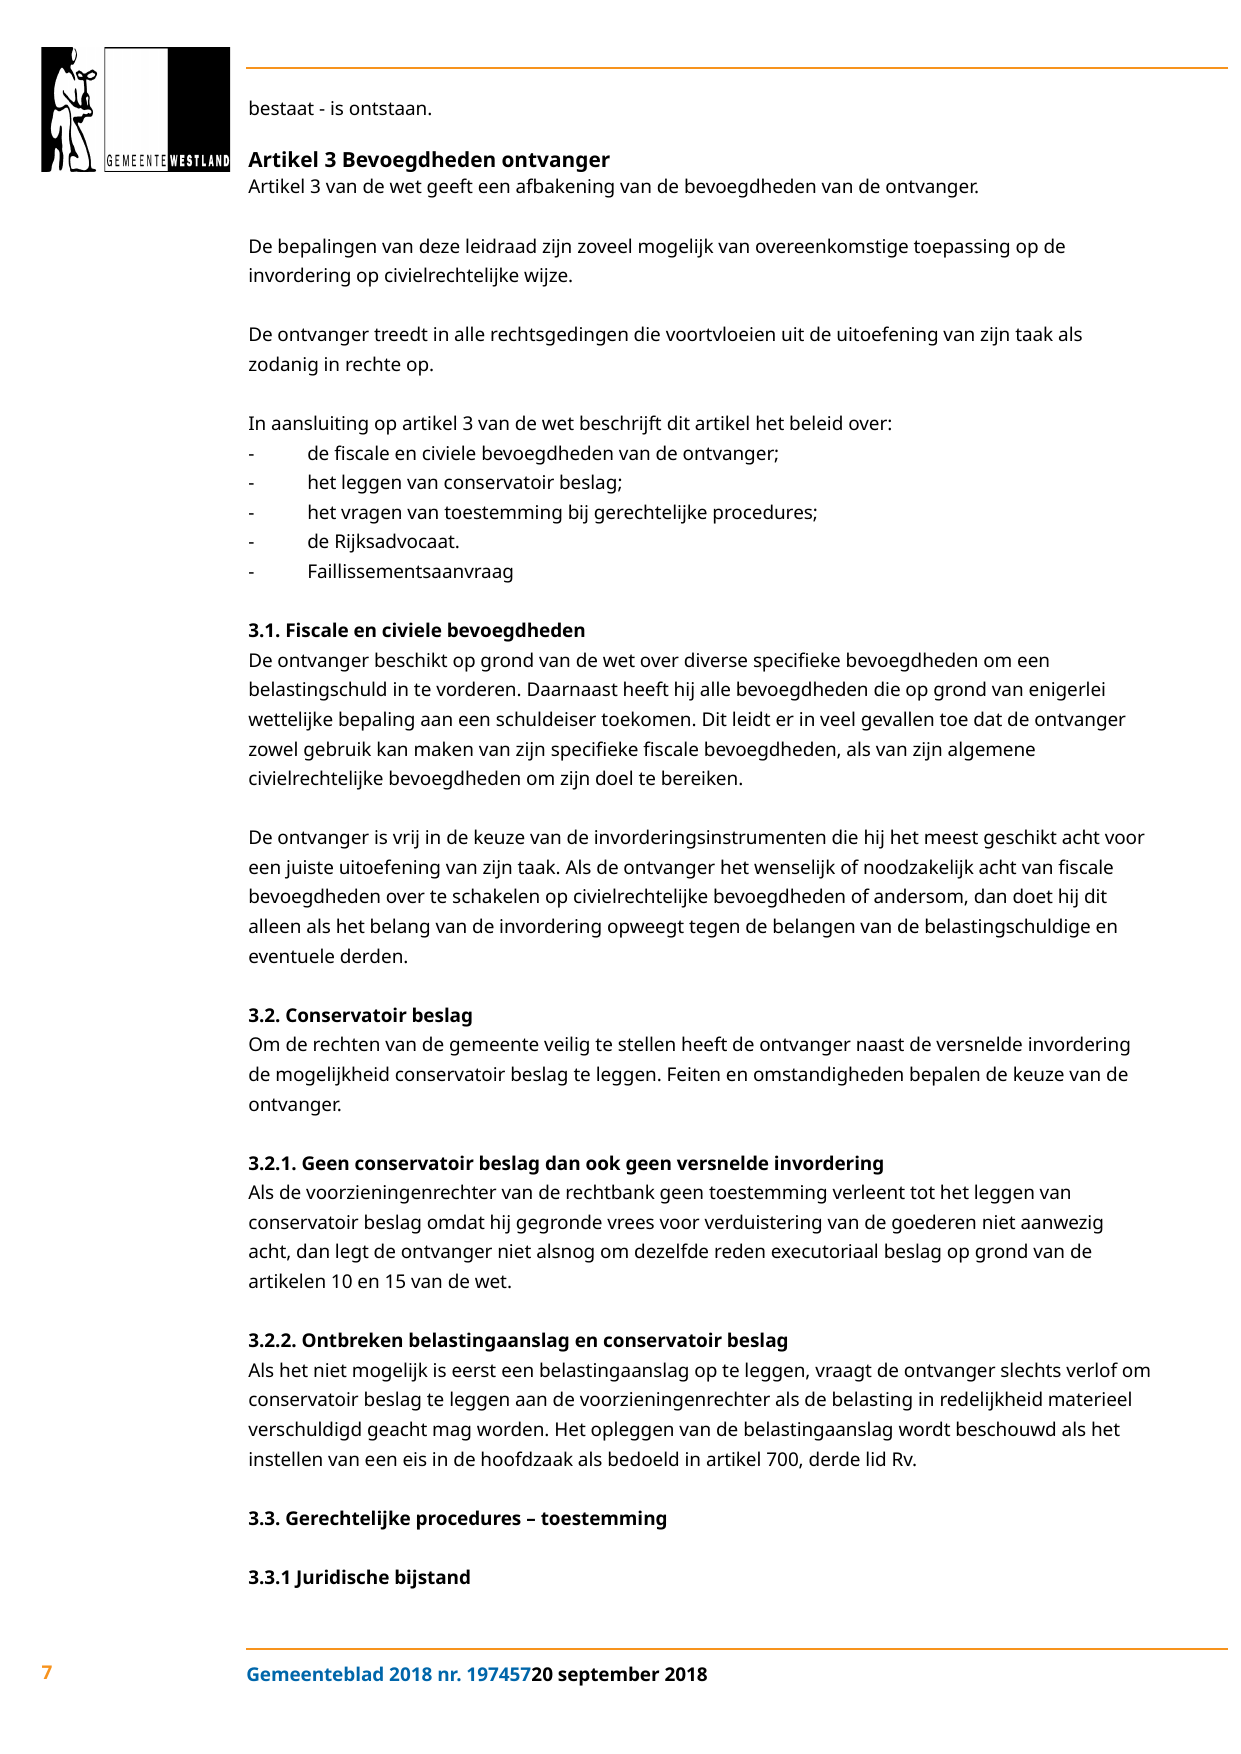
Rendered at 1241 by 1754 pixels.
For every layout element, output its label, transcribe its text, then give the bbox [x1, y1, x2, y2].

list Faillissementsaanvraag [248, 558, 1152, 584]
text Als het niet mogelijk is eerst een belastingaanslag op te leggen, vraagt de ontvanger slechts verlof om conservatoir beslag te leggen aan de voorzieningenrechter als de belasting in redelijkheid materieel verschuldigd geacht mag worden. Het opleggen van de belastingaanslag wordt beschouwd als het instellen van een eis in de hoofdzaak als bedoeld in artikel 700, derde lid Rv. [248, 1357, 1152, 1471]
text De ontvanger is vrij in de keuze van de invorderingsinstrumenten die hij het meest geschikt acht voor een juiste uitoefening van zijn taak. Als de ontvanger het wenselijk of noodzakelijk acht van fiscale bevoegdheden over te schakelen op civielrechtelijke bevoegdheden of andersom, dan doet hij dit alleen als het belang van de invordering opweegt tegen de belangen van de belastingschuldige en eventuele derden. [248, 824, 1152, 968]
list het vragen van toestemming bij gerechtelijke procedures; [248, 499, 1152, 525]
list de Rijksadvocaat. [248, 529, 1152, 554]
text In aansluiting op artikel 3 van de wet beschrijft dit artikel het beleid over: [248, 410, 1152, 436]
text 3.2. Conservatoir beslag [248, 1002, 1152, 1028]
list het leggen van conservatoir beslag; [248, 469, 1152, 495]
text 3.3. Gerechtelijke procedures – toestemming [248, 1505, 1152, 1531]
text De ontvanger beschikt op grond van de wet over diverse specifieke bevoegdheden om een belastingschuld in te vorderen. Daarnaast heeft hij alle bevoegdheden die op grond van enigerlei wettelijke bepaling aan een schuldeiser toekomen. Dit leidt er in veel gevallen toe dat de ontvanger zowel gebruik kan maken van zijn specifieke fiscale bevoegdheden, als van zijn algemene civielrechtelijke bevoegdheden om zijn doel te bereiken. [248, 647, 1152, 791]
text Artikel 3 van de wet geeft een afbakening van de bevoegdheden van de ontvanger. [248, 174, 1152, 199]
text Om de rechten van de gemeente veilig te stellen heeft de ontvanger naast de versnelde invordering de mogelijkheid conservatoir beslag te leggen. Feiten en omstandigheden bepalen de keuze van de ontvanger. [248, 1032, 1152, 1116]
picture [41, 47, 231, 172]
text Artikel 3 Bevoegdheden ontvanger [248, 145, 1152, 174]
list de fiscale en civiele bevoegdheden van de ontvanger; [248, 440, 1152, 466]
text 3.3.1 Juridische bijstand [248, 1564, 1152, 1590]
text De ontvanger treedt in alle rechtsgedingen die voortvloeien uit de uitoefening van zijn taak als zodanig in rechte op. [248, 322, 1152, 377]
text 3.2.2. Ontbreken belastingaanslag en conservatoir beslag [248, 1327, 1152, 1353]
text bestaat - is ontstaan. [248, 95, 1152, 121]
text 3.1. Fiscale en civiele bevoegdheden [248, 617, 1152, 643]
text 3.2.1. Geen conservatoir beslag dan ook geen versnelde invordering [248, 1150, 1152, 1176]
text Als de voorzieningenrechter van de rechtbank geen toestemming verleent tot het leggen van conservatoir beslag omdat hij gegronde vrees voor verduistering van de goederen niet aanwezig acht, dan legt de ontvanger niet alsnog om dezelfde reden executoriaal beslag op grond van de artikelen 10 en 15 van de wet. [248, 1179, 1152, 1294]
text De bepalingen van deze leidraad zijn zoveel mogelijk van overeenkomstige toepassing op de invordering op civielrechtelijke wijze. [248, 233, 1152, 288]
